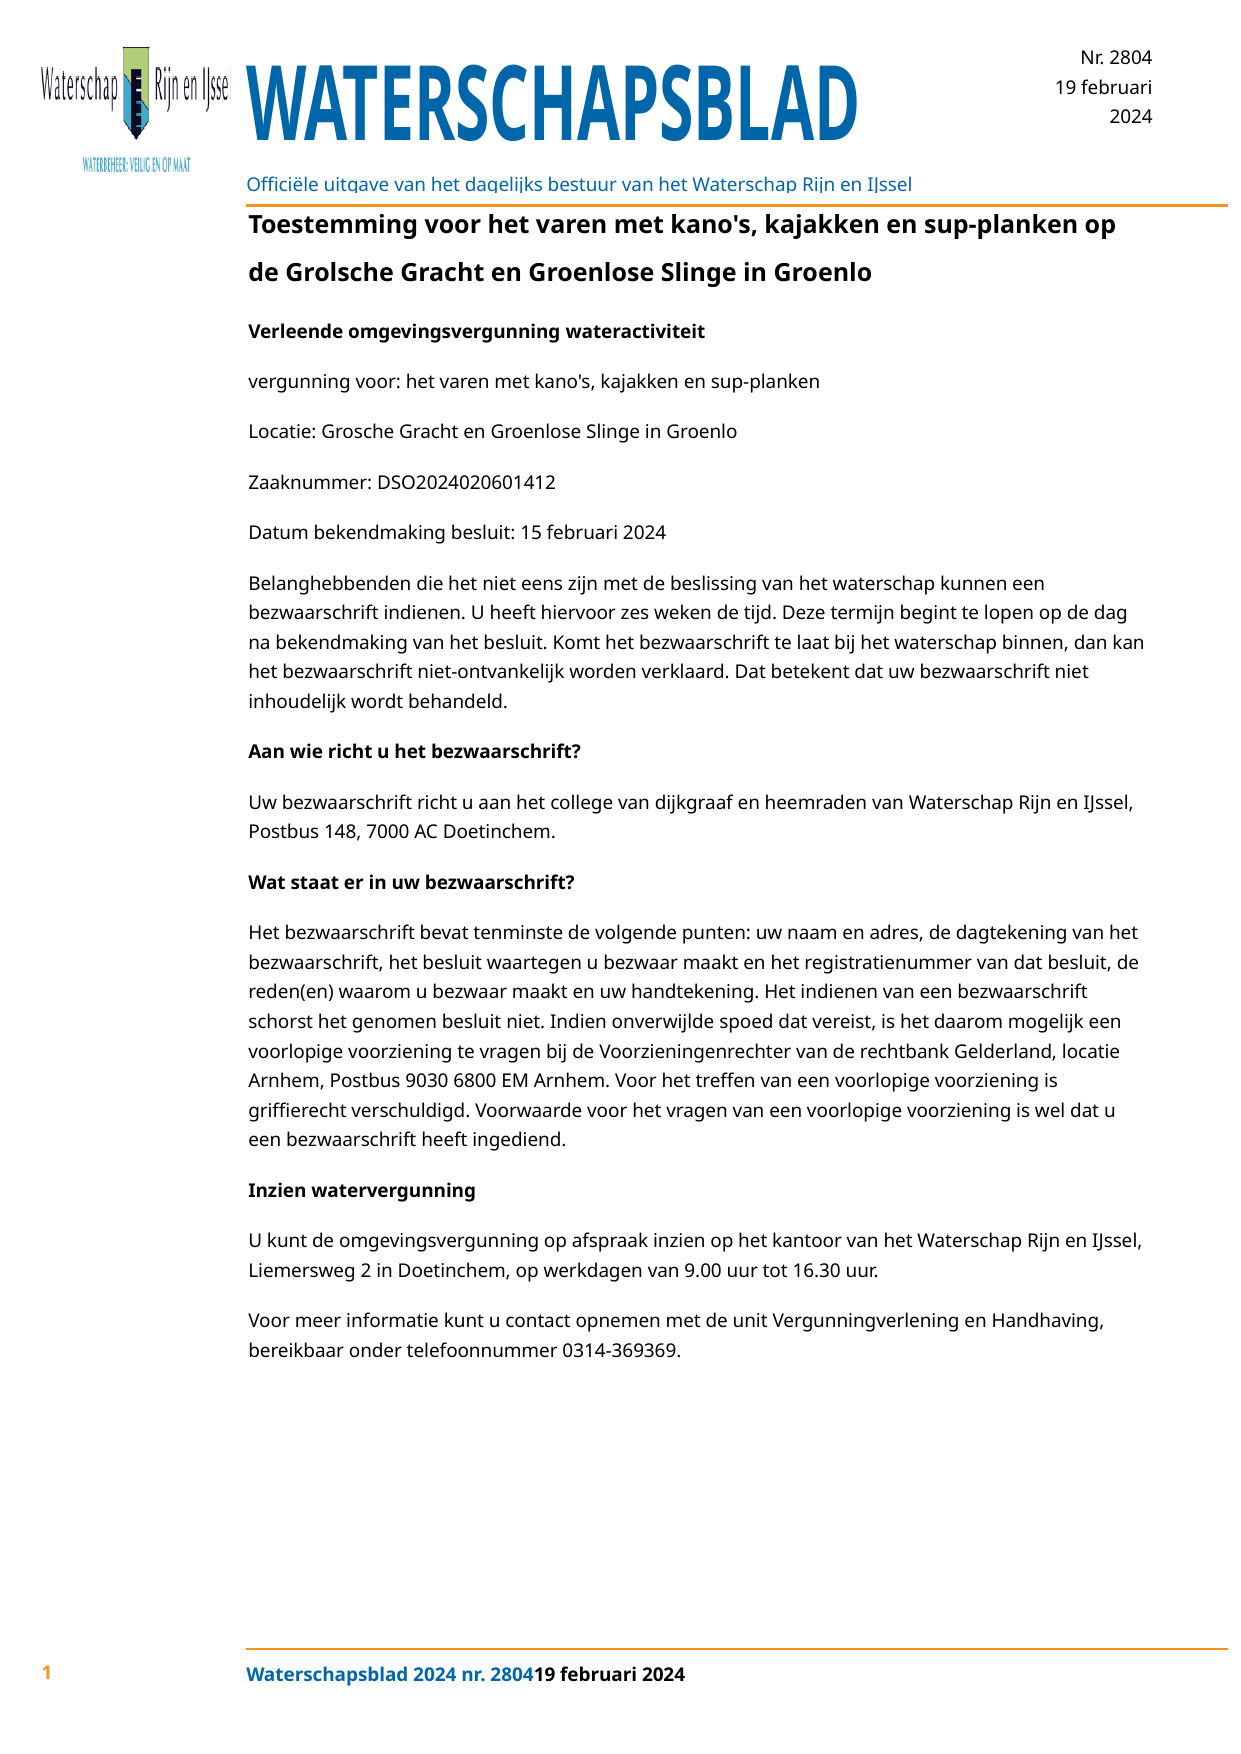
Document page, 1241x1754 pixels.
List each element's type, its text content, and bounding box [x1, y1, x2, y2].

text Toestemming voor het varen met kano's, kajakken en sup-planken op de Grolsche Gracht en Groenlose Slinge in Groenlo [248, 207, 1152, 288]
text Zaaknummer: DSO2024020601412 [248, 469, 1152, 495]
text Verleende omgevingsvergunning wateractiviteit [248, 318, 1152, 344]
text Inzien watervergunning [248, 1177, 1152, 1203]
text Belanghebbenden die het niet eens zijn met de beslissing van het waterschap kunnen een bezwaarschrift indienen. U heeft hiervoor zes weken de tijd. Deze termijn begint te lopen op de dag na bekendmaking van het besluit. Komt het bezwaarschrift te laat bij het waterschap binnen, dan kan het bezwaarschrift niet-ontvankelijk worden verklaard. Dat betekent dat uw bezwaarschrift niet inhoudelijk wordt behandeld. [248, 570, 1152, 714]
text Datum bekendmaking besluit: 15 februari 2024 [248, 519, 1152, 545]
text vergunning voor: het varen met kano's, kajakken en sup-planken [248, 368, 1152, 394]
text Aan wie richt u het bezwaarschrift? [248, 739, 1152, 764]
text Locatie: Grosche Gracht en Groenlose Slinge in Groenlo [248, 419, 1152, 444]
picture [41, 47, 231, 172]
text Wat staat er in uw bezwaarschrift? [248, 869, 1152, 895]
text Voor meer informatie kunt u contact opnemen met de unit Vergunningverlening en Handhaving, bereikbaar onder telefoonnummer 0314-369369. [248, 1307, 1152, 1363]
text U kunt de omgevingsvergunning op afspraak inzien op het kantoor van het Waterschap Rijn en IJssel, Liemersweg 2 in Doetinchem, op werkdagen van 9.00 uur tot 16.30 uur. [248, 1227, 1152, 1283]
text Het bezwaarschrift bevat tenminste de volgende punten: uw naam en adres, de dagtekening van het bezwaarschrift, het besluit waartegen u bezwaar maakt en het registratienummer van dat besluit, de reden(en) waarom u bezwaar maakt en uw handtekening. Het indienen van een bezwaarschrift schorst het genomen besluit niet. Indien onverwijlde spoed dat vereist, is het daarom mogelijk een voorlopige voorziening te vragen bij de Voorzieningenrechter van de rechtbank Gelderland, locatie Arnhem, Postbus 9030 6800 EM Arnhem. Voor het treffen van een voorlopige voorziening is griffierecht verschuldigd. Voorwaarde voor het vragen van een voorlopige voorziening is wel dat u een bezwaarschrift heeft ingediend. [248, 919, 1152, 1152]
text Uw bezwaarschrift richt u aan het college van dijkgraaf en heemraden van Waterschap Rijn en IJssel, Postbus 148, 7000 AC Doetinchem. [248, 789, 1152, 844]
